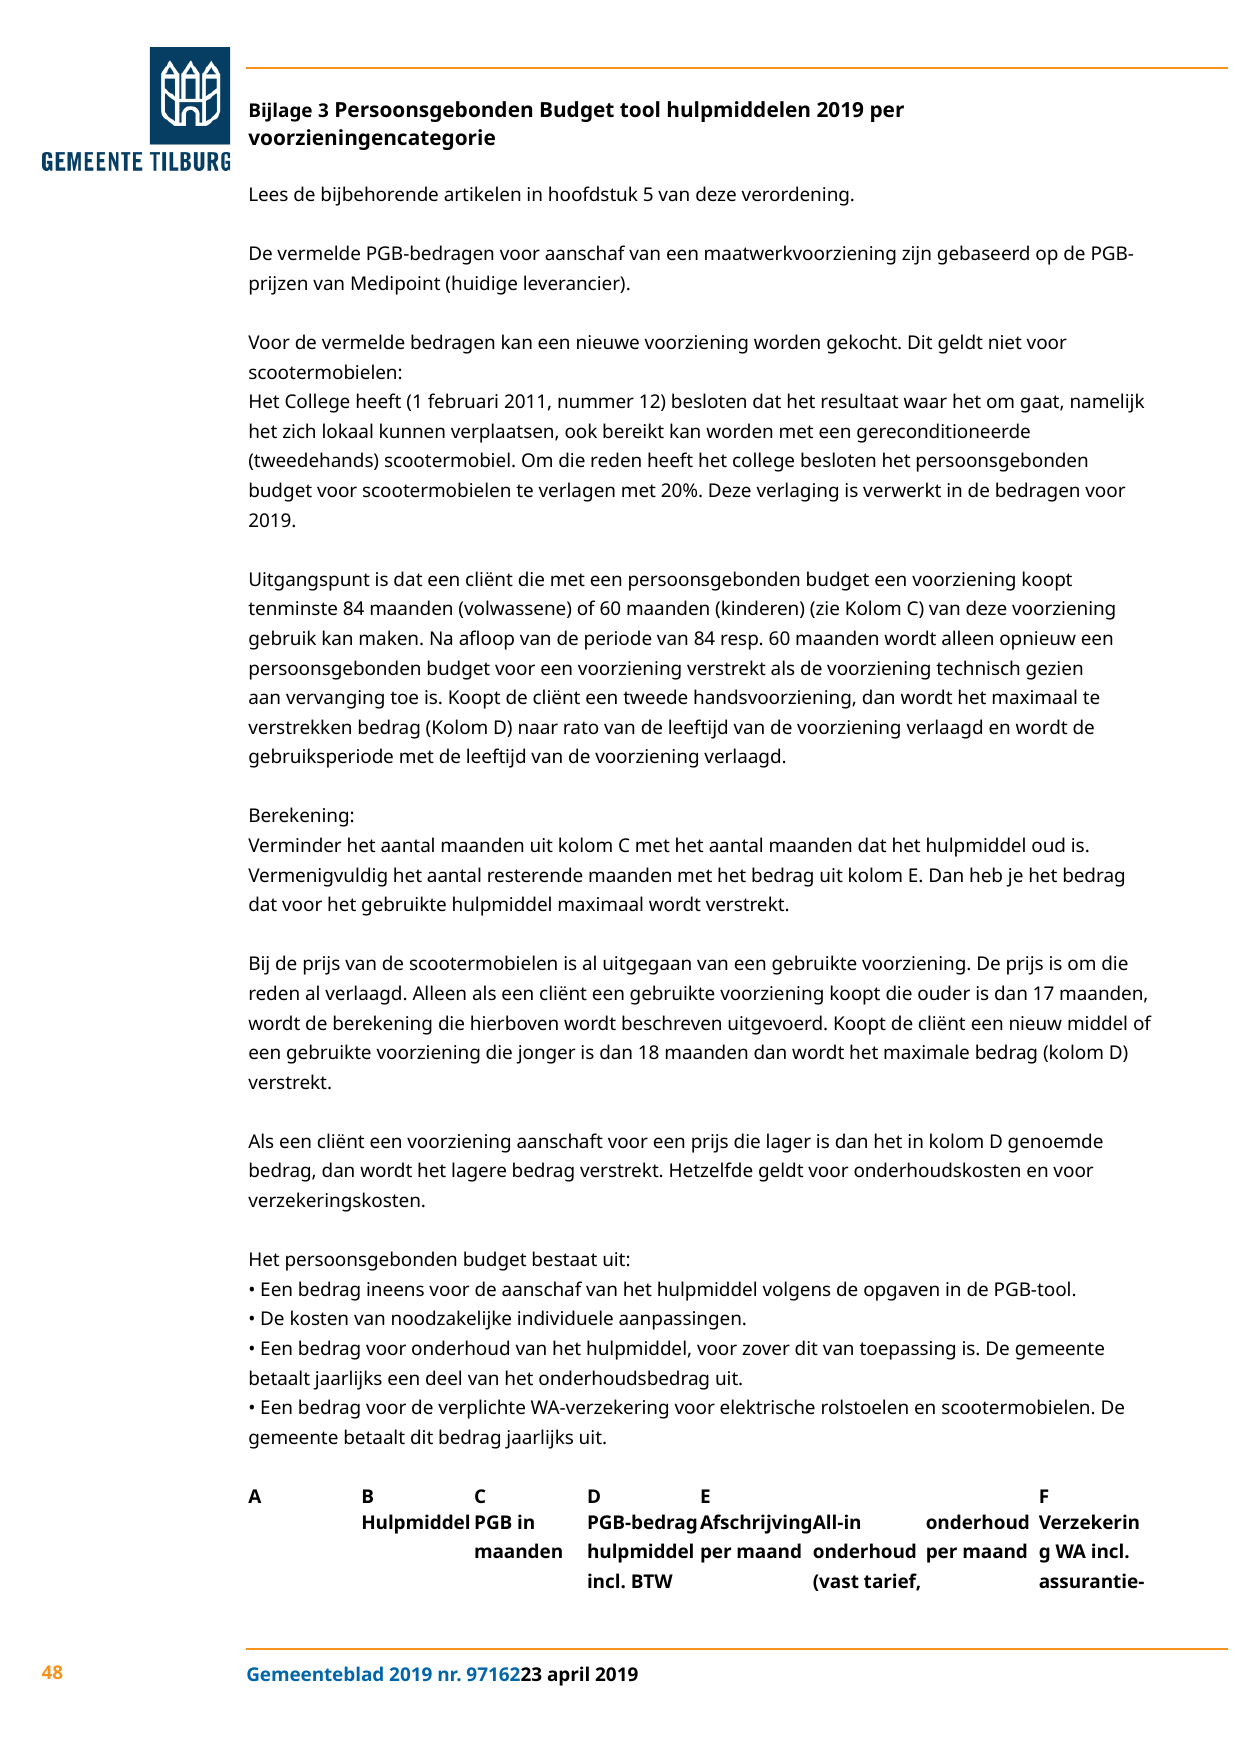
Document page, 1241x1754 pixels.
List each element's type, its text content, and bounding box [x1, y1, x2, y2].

text Voor de vermelde bedragen kan een nieuwe voorziening worden gekocht. Dit geldt niet voor scootermobielen: [248, 329, 1152, 384]
table_cell Afschrijving per maand [700, 1509, 813, 1594]
text Bijlage 3 Persoonsgebonden Budget tool hulpmiddelen 2019 per voorzieningencategorie [248, 95, 1152, 152]
table_cell All-in onderhoud (vast tarief, [813, 1509, 926, 1594]
text • Een bedrag ineens voor de aanschaf van het hulpmiddel volgens de opgaven in de PGB-tool. [248, 1276, 1152, 1302]
table_header B [361, 1483, 474, 1509]
table_header [926, 1483, 1038, 1509]
table_header D [587, 1483, 700, 1509]
text Vermenigvuldig het aantal resterende maanden met het bedrag uit kolom E. Dan heb je het bedrag dat voor het gebruikte hulpmiddel maximaal wordt verstrekt. [248, 862, 1152, 917]
text Berekening: [248, 803, 1152, 828]
text aan vervanging toe is. Koopt de cliënt een tweede handsvoorziening, dan wordt het maximaal te verstrekken bedrag (Kolom D) naar rato van de leeftijd van de voorziening verlaagd en wordt de gebruiksperiode met de leeftijd van de voorziening verlaagd. [248, 684, 1152, 769]
table_header E [700, 1483, 813, 1509]
text Bij de prijs van de scootermobielen is al uitgegaan van een gebruikte voorziening. De prijs is om die reden al verlaagd. Alleen als een cliënt een gebruikte voorziening koopt die ouder is dan 17 maanden, wordt de berekening die hierboven wordt beschreven uitgevoerd. Koopt de cliënt een nieuw middel of een gebruikte voorziening die jonger is dan 18 maanden dan wordt het maximale bedrag (kolom D) verstrekt. [248, 951, 1152, 1094]
picture [41, 47, 231, 172]
text De vermelde PGB-bedragen voor aanschaf van een maatwerkvoorziening zijn gebaseerd op de PGB-prijzen van Medipoint (huidige leverancier). [248, 241, 1152, 296]
text Als een cliënt een voorziening aanschaft voor een prijs die lager is dan het in kolom D genoemde bedrag, dan wordt het lagere bedrag verstrekt. Hetzelfde geldt voor onderhoudskosten en voor verzekeringskosten. [248, 1128, 1152, 1213]
table_header C [474, 1483, 587, 1509]
text Het College heeft (1 februari 2011, nummer 12) besloten dat het resultaat waar het om gaat, namelijk het zich lokaal kunnen verplaatsen, ook bereikt kan worden met een gereconditioneerde (tweedehands) scootermobiel. Om die reden heeft het college besloten het persoonsgebonden budget voor scootermobielen te verlagen met 20%. Deze verlaging is verwerkt in de bedragen voor 2019. [248, 388, 1152, 532]
table_header F [1039, 1483, 1152, 1509]
table_cell onderhoud per maand [926, 1509, 1038, 1594]
table_header [813, 1483, 926, 1509]
text Verminder het aantal maanden uit kolom C met het aantal maanden dat het hulpmiddel oud is. [248, 832, 1152, 858]
table_cell [248, 1509, 361, 1594]
table_header A [248, 1483, 361, 1509]
table_cell PGB in maanden [474, 1509, 587, 1594]
text • De kosten van noodzakelijke individuele aanpassingen. [248, 1306, 1152, 1331]
table_cell Verzekering WA incl. assurantie- [1039, 1509, 1152, 1594]
text • Een bedrag voor de verplichte WA-verzekering voor elektrische rolstoelen en scootermobielen. De gemeente betaalt dit bedrag jaarlijks uit. [248, 1394, 1152, 1449]
text • Een bedrag voor onderhoud van het hulpmiddel, voor zover dit van toepassing is. De gemeente betaalt jaarlijks een deel van het onderhoudsbedrag uit. [248, 1335, 1152, 1390]
text Lees de bijbehorende artikelen in hoofdstuk 5 van deze verordening. [248, 181, 1152, 207]
text Het persoonsgebonden budget bestaat uit: [248, 1246, 1152, 1272]
text Uitgangspunt is dat een cliënt die met een persoonsgebonden budget een voorziening koopt tenminste 84 maanden (volwassene) of 60 maanden (kinderen) (zie Kolom C) van deze voorziening gebruik kan maken. Na afloop van de periode van 84 resp. 60 maanden wordt alleen opnieuw een persoonsgebonden budget voor een voorziening verstrekt als de voorziening technisch gezien [248, 566, 1152, 680]
table_cell Hulpmiddel [361, 1509, 474, 1594]
table_cell PGB-bedrag hulpmiddel incl. BTW [587, 1509, 700, 1594]
